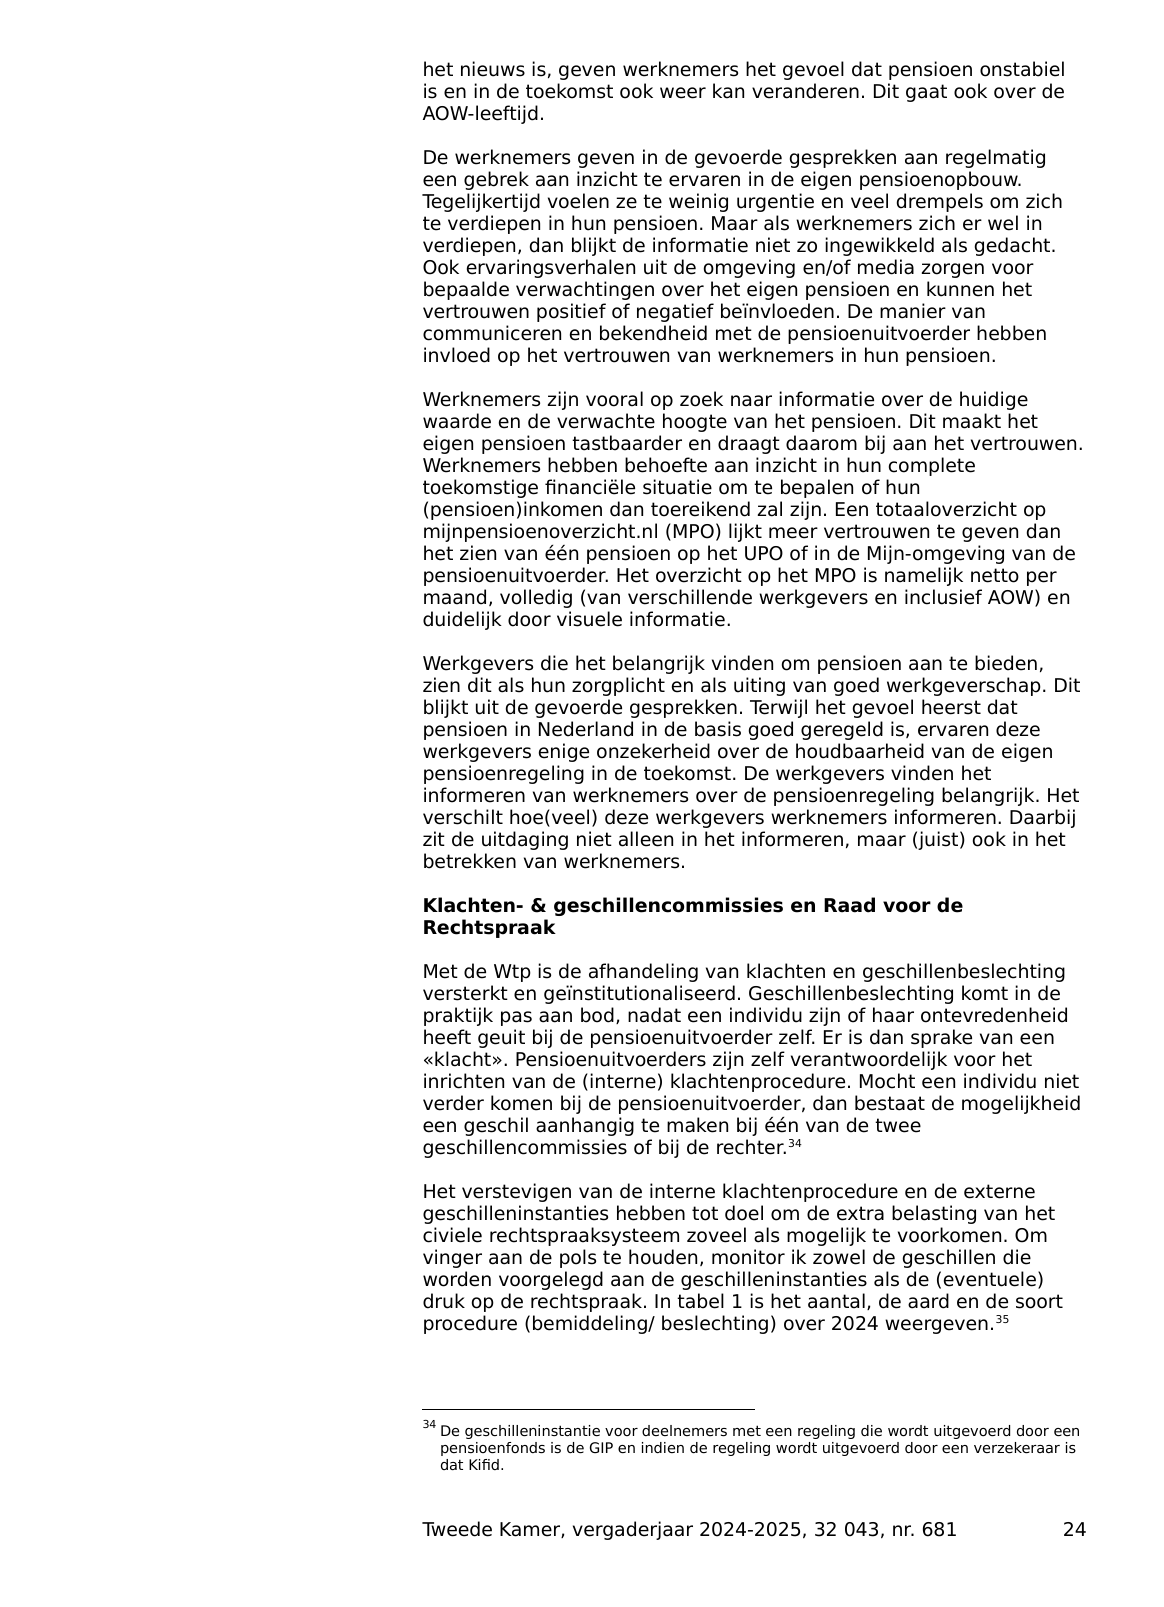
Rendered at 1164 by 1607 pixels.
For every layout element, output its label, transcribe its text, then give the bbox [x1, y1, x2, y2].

text Het verstevigen van de interne klachtenprocedure en de externe geschilleninstanties hebben tot doel om de extra belasting van het civiele rechtspraaksysteem zoveel als mogelijk te voorkomen. Om vinger aan de pols te houden, monitor ik zowel de geschillen die worden voorgelegd aan de geschilleninstanties als de (eventuele) druk op de rechtspraak. In tabel 1 is het aantal, de aard en de soort procedure (bemiddeling/ beslechting) over 2024 weergeven. [422, 1181, 1087, 1335]
text het nieuws is, geven werknemers het gevoel dat pensioen onstabiel is en in de toekomst ook weer kan veranderen. Dit gaat ook over de AOW-leeftijd. [422, 59, 1087, 125]
text De werknemers geven in de gevoerde gesprekken aan regelmatig een gebrek aan inzicht te ervaren in de eigen pensioenopbouw. Tegelijkertijd voelen ze te weinig urgentie en veel drempels om zich te verdiepen in hun pensioen. Maar als werknemers zich er wel in verdiepen, dan blijkt de informatie niet zo ingewikkeld als gedacht. Ook ervaringsverhalen uit de omgeving en/of media zorgen voor bepaalde verwachtingen over het eigen pensioen en kunnen het vertrouwen positief of negatief beïnvloeden. De manier van communiceren en bekendheid met de pensioenuitvoerder hebben invloed op het vertrouwen van werknemers in hun pensioen. [422, 147, 1087, 367]
subtitle Klachten- & geschillencommissies en Raad voor de Rechtspraak [422, 895, 1087, 939]
text De geschilleninstantie voor deelnemers met een regeling die wordt uitgevoerd door een pensioenfonds is de GIP en indien de regeling wordt uitgevoerd door een verzekeraar is dat Kifid. [422, 1418, 1087, 1474]
text Werkgevers die het belangrijk vinden om pensioen aan te bieden, zien dit als hun zorgplicht en als uiting van goed werkgeverschap. Dit blijkt uit de gevoerde gesprekken. Terwijl het gevoel heerst dat pensioen in Nederland in de basis goed geregeld is, ervaren deze werkgevers enige onzekerheid over de houdbaarheid van de eigen pensioenregeling in de toekomst. De werkgevers vinden het informeren van werknemers over de pensioenregeling belangrijk. Het verschilt hoe(veel) deze werkgevers werknemers informeren. Daarbij zit de uitdaging niet alleen in het informeren, maar (juist) ook in het betrekken van werknemers. [422, 653, 1087, 873]
text Werknemers zijn vooral op zoek naar informatie over de huidige waarde en de verwachte hoogte van het pensioen. Dit maakt het eigen pensioen tastbaarder en draagt daarom bij aan het vertrouwen. Werknemers hebben behoefte aan inzicht in hun complete toekomstige financiële situatie om te bepalen of hun (pensioen)inkomen dan toereikend zal zijn. Een totaaloverzicht op mijnpensioenoverzicht.nl (MPO) lijkt meer vertrouwen te geven dan het zien van één pensioen op het UPO of in de Mijn-omgeving van de pensioenuitvoerder. Het overzicht op het MPO is namelijk netto per maand, volledig (van verschillende werkgevers en inclusief AOW) en duidelijk door visuele informatie. [422, 389, 1087, 631]
text Met de Wtp is de afhandeling van klachten en geschillenbeslechting versterkt en geïnstitutionaliseerd. Geschillenbeslechting komt in de praktijk pas aan bod, nadat een individu zijn of haar ontevredenheid heeft geuit bij de pensioenuitvoerder zelf. Er is dan sprake van een «klacht». Pensioenuitvoerders zijn zelf verantwoordelijk voor het inrichten van de (interne) klachtenprocedure. Mocht een individu niet verder komen bij de pensioenuitvoerder, dan bestaat de mogelijkheid een geschil aanhangig te maken bij één van de twee geschillencommissies of bij de rechter. [422, 961, 1087, 1159]
